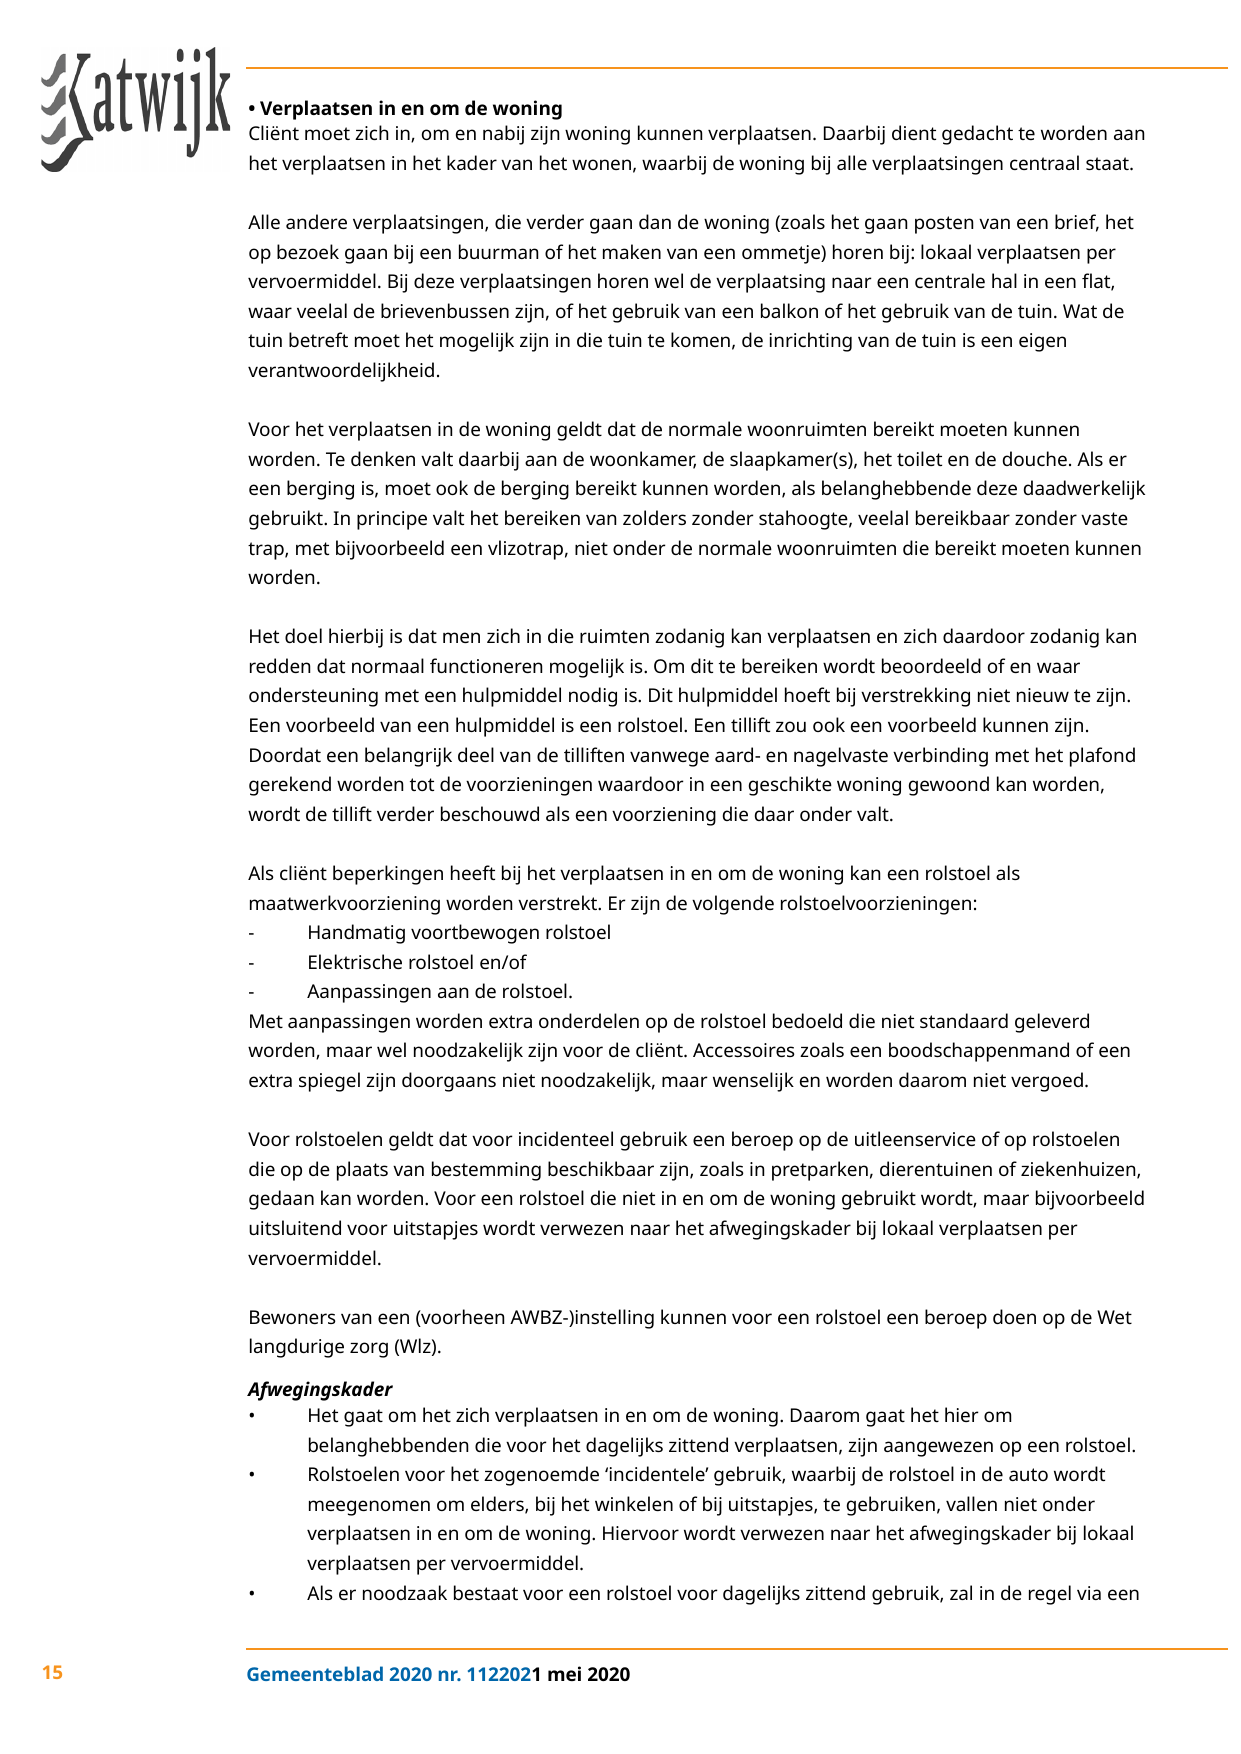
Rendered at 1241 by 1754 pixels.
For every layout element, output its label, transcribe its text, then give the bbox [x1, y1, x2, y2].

text • Verplaatsen in en om de woning [248, 95, 1152, 121]
text Het doel hierbij is dat men zich in die ruimten zodanig kan verplaatsen en zich daardoor zodanig kan redden dat normaal functioneren mogelijk is. Om dit te bereiken wordt beoordeeld of en waar ondersteuning met een hulpmiddel nodig is. Dit hulpmiddel hoeft bij verstrekking niet nieuw te zijn. Een voorbeeld van een hulpmiddel is een rolstoel. Een tillift zou ook een voorbeeld kunnen zijn. Doordat een belangrijk deel van de tilliften vanwege aard- en nagelvaste verbinding met het plafond gerekend worden tot de voorzieningen waardoor in een geschikte woning gewoond kan worden, wordt de tillift verder beschouwd als een voorziening die daar onder valt. [248, 623, 1152, 827]
picture [41, 47, 231, 172]
list Handmatig voortbewogen rolstoel [248, 919, 1152, 945]
text Voor rolstoelen geldt dat voor incidenteel gebruik een beroep op de uitleenservice of op rolstoelen die op de plaats van bestemming beschikbaar zijn, zoals in pretparken, dierentuinen of ziekenhuizen, gedaan kan worden. Voor een rolstoel die niet in en om de woning gebruikt wordt, maar bijvoorbeeld uitsluitend voor uitstapjes wordt verwezen naar het afwegingskader bij lokaal verplaatsen per vervoermiddel. [248, 1126, 1152, 1270]
text Cliënt moet zich in, om en nabij zijn woning kunnen verplaatsen. Daarbij dient gedacht te worden aan het verplaatsen in het kader van het wonen, waarbij de woning bij alle verplaatsingen centraal staat. [248, 121, 1152, 176]
text Als cliënt beperkingen heeft bij het verplaatsen in en om de woning kan een rolstoel als maatwerkvoorziening worden verstrekt. Er zijn de volgende rolstoelvoorzieningen: [248, 860, 1152, 915]
list Aanpassingen aan de rolstoel. [248, 978, 1152, 1004]
text Met aanpassingen worden extra onderdelen op de rolstoel bedoeld die niet standaard geleverd worden, maar wel noodzakelijk zijn voor de cliënt. Accessoires zoals een boodschappenmand of een extra spiegel zijn doorgaans niet noodzakelijk, maar wenselijk en worden daarom niet vergoed. [248, 1008, 1152, 1093]
list Rolstoelen voor het zogenoemde ‘incidentele’ gebruik, waarbij de rolstoel in de auto wordt meegenomen om elders, bij het winkelen of bij uitstapjes, te gebruiken, vallen niet onder verplaatsen in en om de woning. Hiervoor wordt verwezen naar het afwegingskader bij lokaal verplaatsen per vervoermiddel. [248, 1461, 1152, 1576]
text Afwegingskader [248, 1377, 1152, 1402]
list Elektrische rolstoel en/of [248, 949, 1152, 974]
list Het gaat om het zich verplaatsen in en om de woning. Daarom gaat het hier om belanghebbenden die voor het dagelijks zittend verplaatsen, zijn aangewezen op een rolstoel. [248, 1402, 1152, 1458]
text Voor het verplaatsen in de woning geldt dat de normale woonruimten bereikt moeten kunnen worden. Te denken valt daarbij aan de woonkamer, de slaapkamer(s), het toilet en de douche. Als er een berging is, moet ook de berging bereikt kunnen worden, als belanghebbende deze daadwerkelijk gebruikt. In principe valt het bereiken van zolders zonder stahoogte, veelal bereikbaar zonder vaste trap, met bijvoorbeeld een vlizotrap, niet onder de normale woonruimten die bereikt moeten kunnen worden. [248, 416, 1152, 590]
text Bewoners van een (voorheen AWBZ-)instelling kunnen voor een rolstoel een beroep doen op de Wet langdurige zorg (Wlz). [248, 1304, 1152, 1359]
text Alle andere verplaatsingen, die verder gaan dan de woning (zoals het gaan posten van een brief, het op bezoek gaan bij een buurman of het maken van een ommetje) horen bij: lokaal verplaatsen per vervoermiddel. Bij deze verplaatsingen horen wel de verplaatsing naar een centrale hal in een flat, waar veelal de brievenbussen zijn, of het gebruik van een balkon of het gebruik van de tuin. Wat de tuin betreft moet het mogelijk zijn in die tuin te komen, de inrichting van de tuin is een eigen verantwoordelijkheid. [248, 209, 1152, 383]
list Als er noodzaak bestaat voor een rolstoel voor dagelijks zittend gebruik, zal in de regel via een [248, 1580, 1152, 1606]
